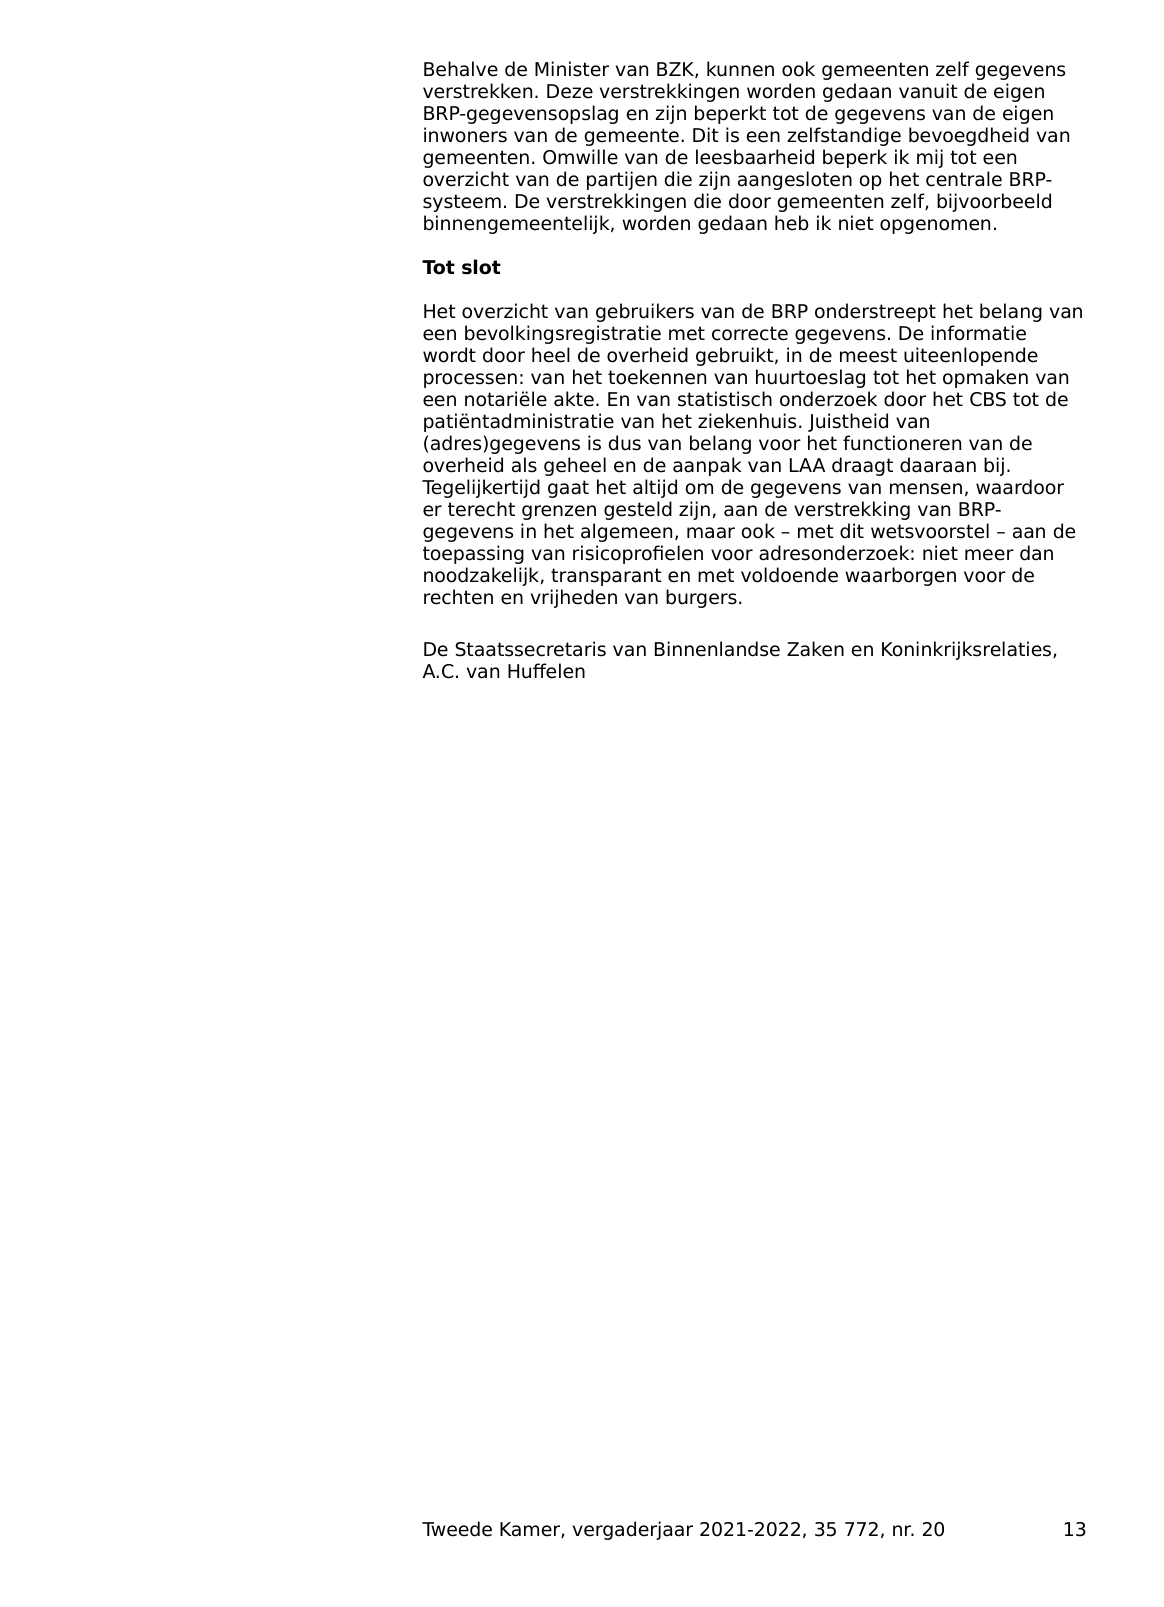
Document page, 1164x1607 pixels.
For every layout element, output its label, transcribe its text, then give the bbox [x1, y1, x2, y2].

subtitle Tot slot [422, 257, 1087, 279]
text De Staatssecretaris van Binnenlandse Zaken en Koninkrijksrelaties, A.C. van Huffelen [422, 639, 1087, 683]
text Het overzicht van gebruikers van de BRP onderstreept het belang van een bevolkingsregistratie met correcte gegevens. De informatie wordt door heel de overheid gebruikt, in de meest uiteenlopende processen: van het toekennen van huurtoeslag tot het opmaken van een notariële akte. En van statistisch onderzoek door het CBS tot de patiëntadministratie van het ziekenhuis. Juistheid van (adres)gegevens is dus van belang voor het functioneren van de overheid als geheel en de aanpak van LAA draagt daaraan bij. Tegelijkertijd gaat het altijd om de gegevens van mensen, waardoor er terecht grenzen gesteld zijn, aan de verstrekking van BRP-gegevens in het algemeen, maar ook – met dit wetsvoorstel – aan de toepassing van risicoprofielen voor adresonderzoek: niet meer dan noodzakelijk, transparant en met voldoende waarborgen voor de rechten en vrijheden van burgers. [422, 301, 1087, 609]
text Behalve de Minister van BZK, kunnen ook gemeenten zelf gegevens verstrekken. Deze verstrekkingen worden gedaan vanuit de eigen BRP-gegevensopslag en zijn beperkt tot de gegevens van de eigen inwoners van de gemeente. Dit is een zelfstandige bevoegdheid van gemeenten. Omwille van de leesbaarheid beperk ik mij tot een overzicht van de partijen die zijn aangesloten op het centrale BRP-systeem. De verstrekkingen die door gemeenten zelf, bijvoorbeeld binnengemeentelijk, worden gedaan heb ik niet opgenomen. [422, 59, 1087, 235]
